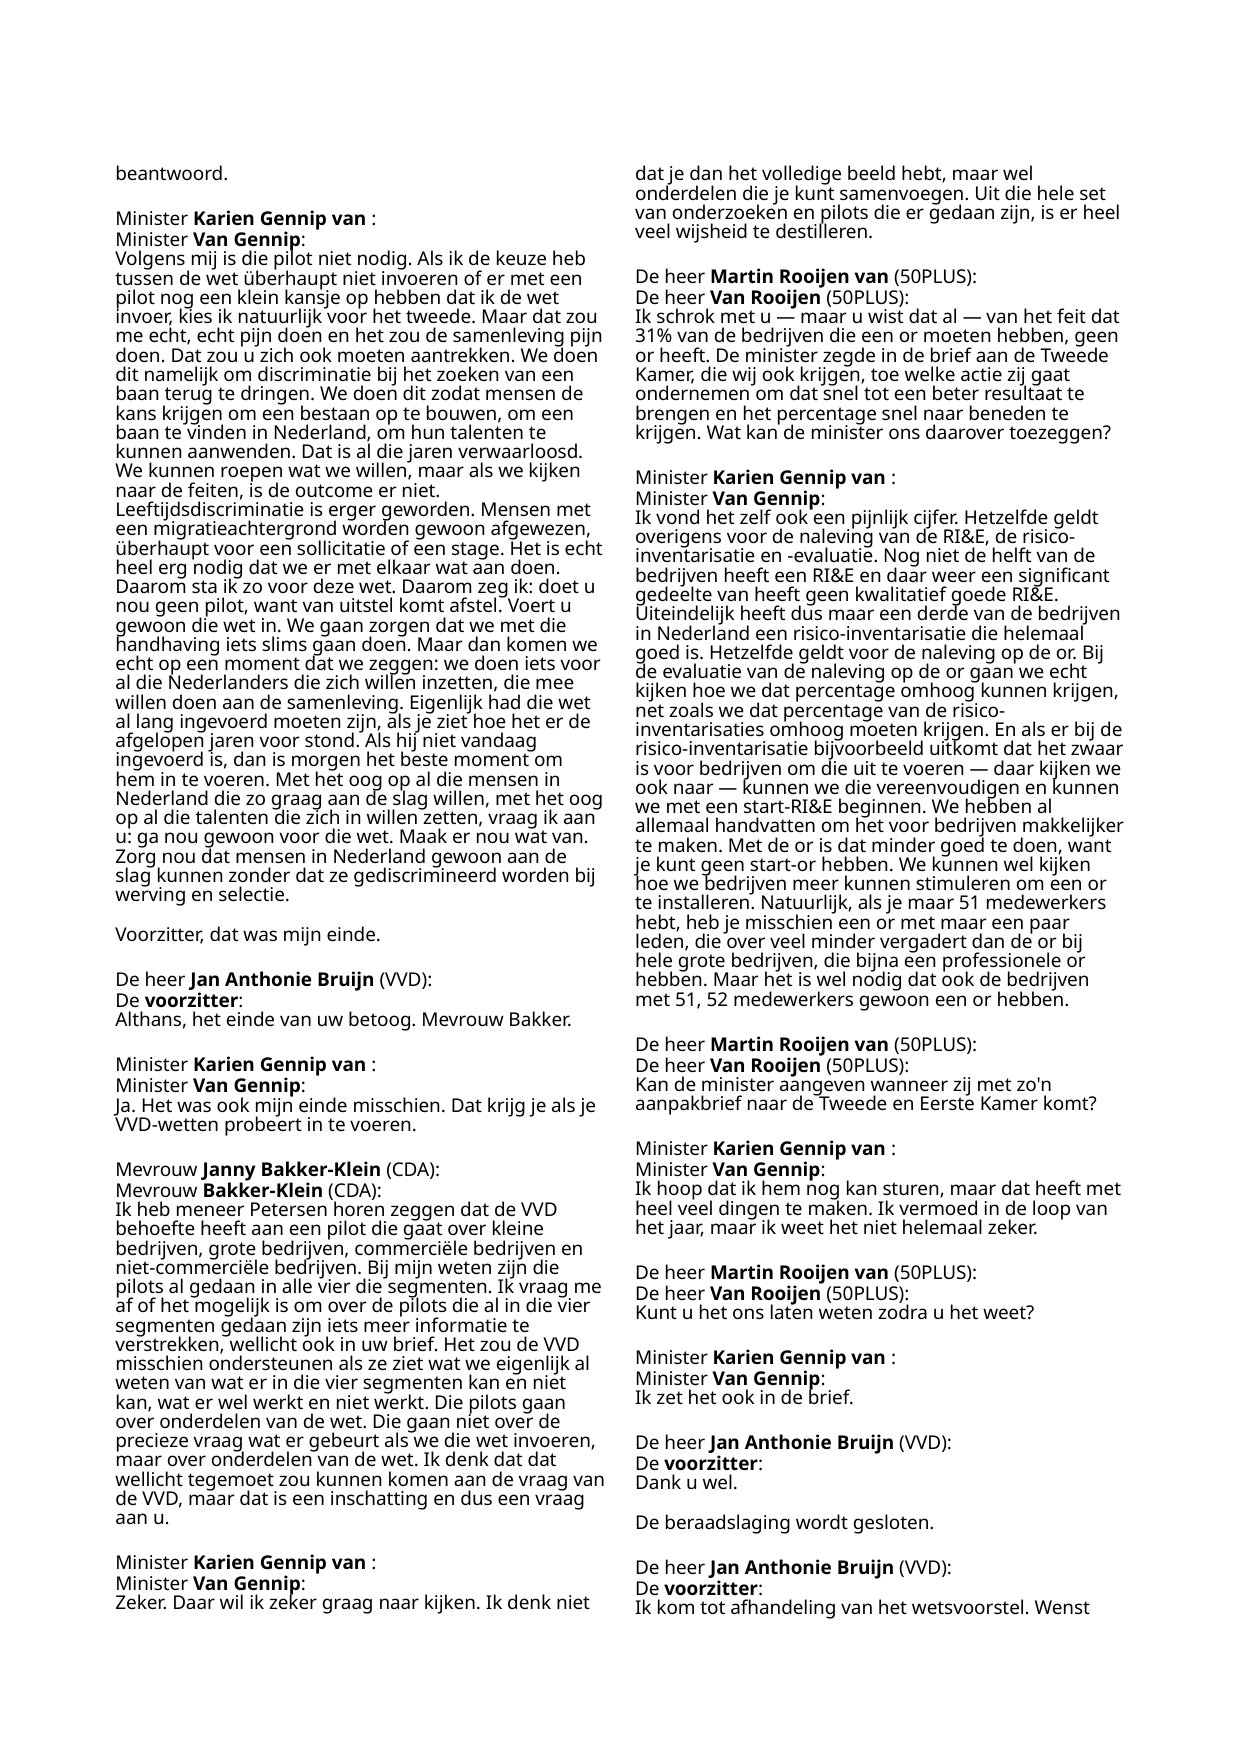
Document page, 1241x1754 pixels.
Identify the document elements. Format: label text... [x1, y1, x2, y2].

text Ik heb meneer Petersen horen zeggen dat de VVD behoefte heeft aan een pilot die gaat over kleine bedrijven, grote bedrijven, commerciële bedrijven en niet-commerciële bedrijven. Bij mijn weten zijn die pilots al gedaan in alle vier die segmenten. Ik vraag me af of het mogelijk is om over de pilots die al in die vier segmenten gedaan zijn iets meer informatie te verstrekken, wellicht ook in uw brief. Het zou de VVD misschien ondersteunen als ze ziet wat we eigenlijk al weten van wat er in die vier segmenten kan en niet kan, wat er wel werkt en niet werkt. Die pilots gaan over onderdelen van de wet. Die gaan niet over de precieze vraag wat er gebeurt als we die wet invoeren, maar over onderdelen van de wet. Ik denk dat dat wellicht tegemoet zou kunnen komen aan de vraag van de VVD, maar dat is een inschatting en dus een vraag aan u. [115, 1201, 605, 1528]
text De heer Van Rooijen (50PLUS): [635, 289, 1125, 308]
text De voorzitter: [635, 1580, 1125, 1599]
text De heer Martin Rooijen van (50PLUS): [635, 263, 1125, 289]
text Voorzitter, dat was mijn einde. [115, 926, 605, 946]
text De heer Martin Rooijen van (50PLUS): [635, 1031, 1125, 1057]
text Minister Van Gennip: [115, 231, 605, 250]
text dat je dan het volledige beeld hebt, maar wel onderdelen die je kunt samenvoegen. Uit die hele set van onderzoeken en pilots die er gedaan zijn, is er heel veel wijsheid te destilleren. [635, 165, 1125, 242]
text Minister Karien Gennip van : [635, 464, 1125, 490]
text Ik hoop dat ik hem nog kan sturen, maar dat heeft met heel veel dingen te maken. Ik vermoed in de loop van het jaar, maar ik weet het niet helemaal zeker. [635, 1180, 1125, 1238]
text Ik schrok met u — maar u wist dat al — van het feit dat 31% van de bedrijven die een or moeten hebben, geen or heeft. De minister zegde in de brief aan de Tweede Kamer, die wij ook krijgen, toe welke actie zij gaat ondernemen om dat snel tot een beter resultaat te brengen en het percentage snel naar beneden te krijgen. Wat kan de minister ons daarover toezeggen? [635, 308, 1125, 443]
text Dank u wel. [635, 1474, 1125, 1493]
text Mevrouw Bakker-Klein (CDA): [115, 1182, 605, 1201]
text Ik zet het ook in de brief. [635, 1389, 1125, 1408]
text Minister Van Gennip: [635, 490, 1125, 509]
text Volgens mij is die pilot niet nodig. Als ik de keuze heb tussen de wet überhaupt niet invoeren of er met een pilot nog een klein kansje op hebben dat ik de wet invoer, kies ik natuurlijk voor het tweede. Maar dat zou me echt, echt pijn doen en het zou de samenleving pijn doen. Dat zou u zich ook moeten aantrekken. We doen dit namelijk om discriminatie bij het zoeken van een baan terug te dringen. We doen dit zodat mensen de kans krijgen om een bestaan op te bouwen, om een baan te vinden in Nederland, om hun talenten te kunnen aanwenden. Dat is al die jaren verwaarloosd. We kunnen roepen wat we willen, maar als we kijken naar de feiten, is de outcome er niet. Leeftijdsdiscriminatie is erger geworden. Mensen met een migratieachtergrond worden gewoon afgewezen, überhaupt voor een sollicitatie of een stage. Het is echt heel erg nodig dat we er met elkaar wat aan doen. Daarom sta ik zo voor deze wet. Daarom zeg ik: doet u nou geen pilot, want van uitstel komt afstel. Voert u gewoon die wet in. We gaan zorgen dat we met die handhaving iets slims gaan doen. Maar dan komen we echt op een moment dat we zeggen: we doen iets voor al die Nederlanders die zich willen inzetten, die mee willen doen aan de samenleving. Eigenlijk had die wet al lang ingevoerd moeten zijn, als je ziet hoe het er de afgelopen jaren voor stond. Als hij niet vandaag ingevoerd is, dan is morgen het beste moment om hem in te voeren. Met het oog op al die mensen in Nederland die zo graag aan de slag willen, met het oog op al die talenten die zich in willen zetten, vraag ik aan u: ga nou gewoon voor die wet. Maak er nou wat van. Zorg nou dat mensen in Nederland gewoon aan de slag kunnen zonder dat ze gediscrimineerd worden bij werving en selectie. [115, 250, 605, 906]
text Ik vond het zelf ook een pijnlijk cijfer. Hetzelfde geldt overigens voor de naleving van de RI&E, de risico-inventarisatie en -evaluatie. Nog niet de helft van de bedrijven heeft een RI&E en daar weer een significant gedeelte van heeft geen kwalitatief goede RI&E. Uiteindelijk heeft dus maar een derde van de bedrijven in Nederland een risico-inventarisatie die helemaal goed is. Hetzelfde geldt voor de naleving op de or. Bij de evaluatie van de naleving op de or gaan we echt kijken hoe we dat percentage omhoog kunnen krijgen, net zoals we dat percentage van de risico-inventarisaties omhoog moeten krijgen. En als er bij de risico-inventarisatie bijvoorbeeld uitkomt dat het zwaar is voor bedrijven om die uit te voeren — daar kijken we ook naar — kunnen we die vereenvoudigen en kunnen we met een start-RI&E beginnen. We hebben al allemaal handvatten om het voor bedrijven makkelijker te maken. Met de or is dat minder goed te doen, want je kunt geen start-or hebben. We kunnen wel kijken hoe we bedrijven meer kunnen stimuleren om een or te installeren. Natuurlijk, als je maar 51 medewerkers hebt, heb je misschien een or met maar een paar leden, die over veel minder vergadert dan de or bij hele grote bedrijven, die bijna een professionele or hebben. Maar het is wel nodig dat ook de bedrijven met 51, 52 medewerkers gewoon een or hebben. [635, 509, 1125, 1010]
text Minister Van Gennip: [635, 1161, 1125, 1180]
text Minister Van Gennip: [635, 1370, 1125, 1389]
text De voorzitter: [635, 1455, 1125, 1474]
text De heer Van Rooijen (50PLUS): [635, 1057, 1125, 1076]
text De voorzitter: [115, 992, 605, 1011]
text Althans, het einde van uw betoog. Mevrouw Bakker. [115, 1011, 605, 1031]
text Minister Van Gennip: [115, 1575, 605, 1594]
text De heer Jan Anthonie Bruijn (VVD): [115, 966, 605, 992]
text De heer Jan Anthonie Bruijn (VVD): [635, 1429, 1125, 1455]
text Zeker. Daar wil ik zeker graag naar kijken. Ik denk niet [115, 1594, 605, 1614]
text Minister Karien Gennip van : [115, 1549, 605, 1575]
text Minister Karien Gennip van : [635, 1344, 1125, 1370]
text Kunt u het ons laten weten zodra u het weet? [635, 1304, 1125, 1323]
text Mevrouw Janny Bakker-Klein (CDA): [115, 1156, 605, 1182]
text Minister Karien Gennip van : [115, 1052, 605, 1077]
text Ja. Het was ook mijn einde misschien. Dat krijg je als je VVD-wetten probeert in te voeren. [115, 1097, 605, 1135]
text Kan de minister aangeven wanneer zij met zo'n aanpakbrief naar de Tweede en Eerste Kamer komt? [635, 1076, 1125, 1114]
text De heer Jan Anthonie Bruijn (VVD): [635, 1554, 1125, 1580]
text De heer Van Rooijen (50PLUS): [635, 1284, 1125, 1304]
text Minister Van Gennip: [115, 1077, 605, 1097]
text De beraadslaging wordt gesloten. [635, 1514, 1125, 1533]
text Minister Karien Gennip van : [635, 1135, 1125, 1161]
text Minister Karien Gennip van : [115, 205, 605, 231]
text De heer Martin Rooijen van (50PLUS): [635, 1259, 1125, 1284]
text beantwoord. [115, 165, 605, 184]
text Ik kom tot afhandeling van het wetsvoorstel. Wenst [635, 1599, 1125, 1618]
